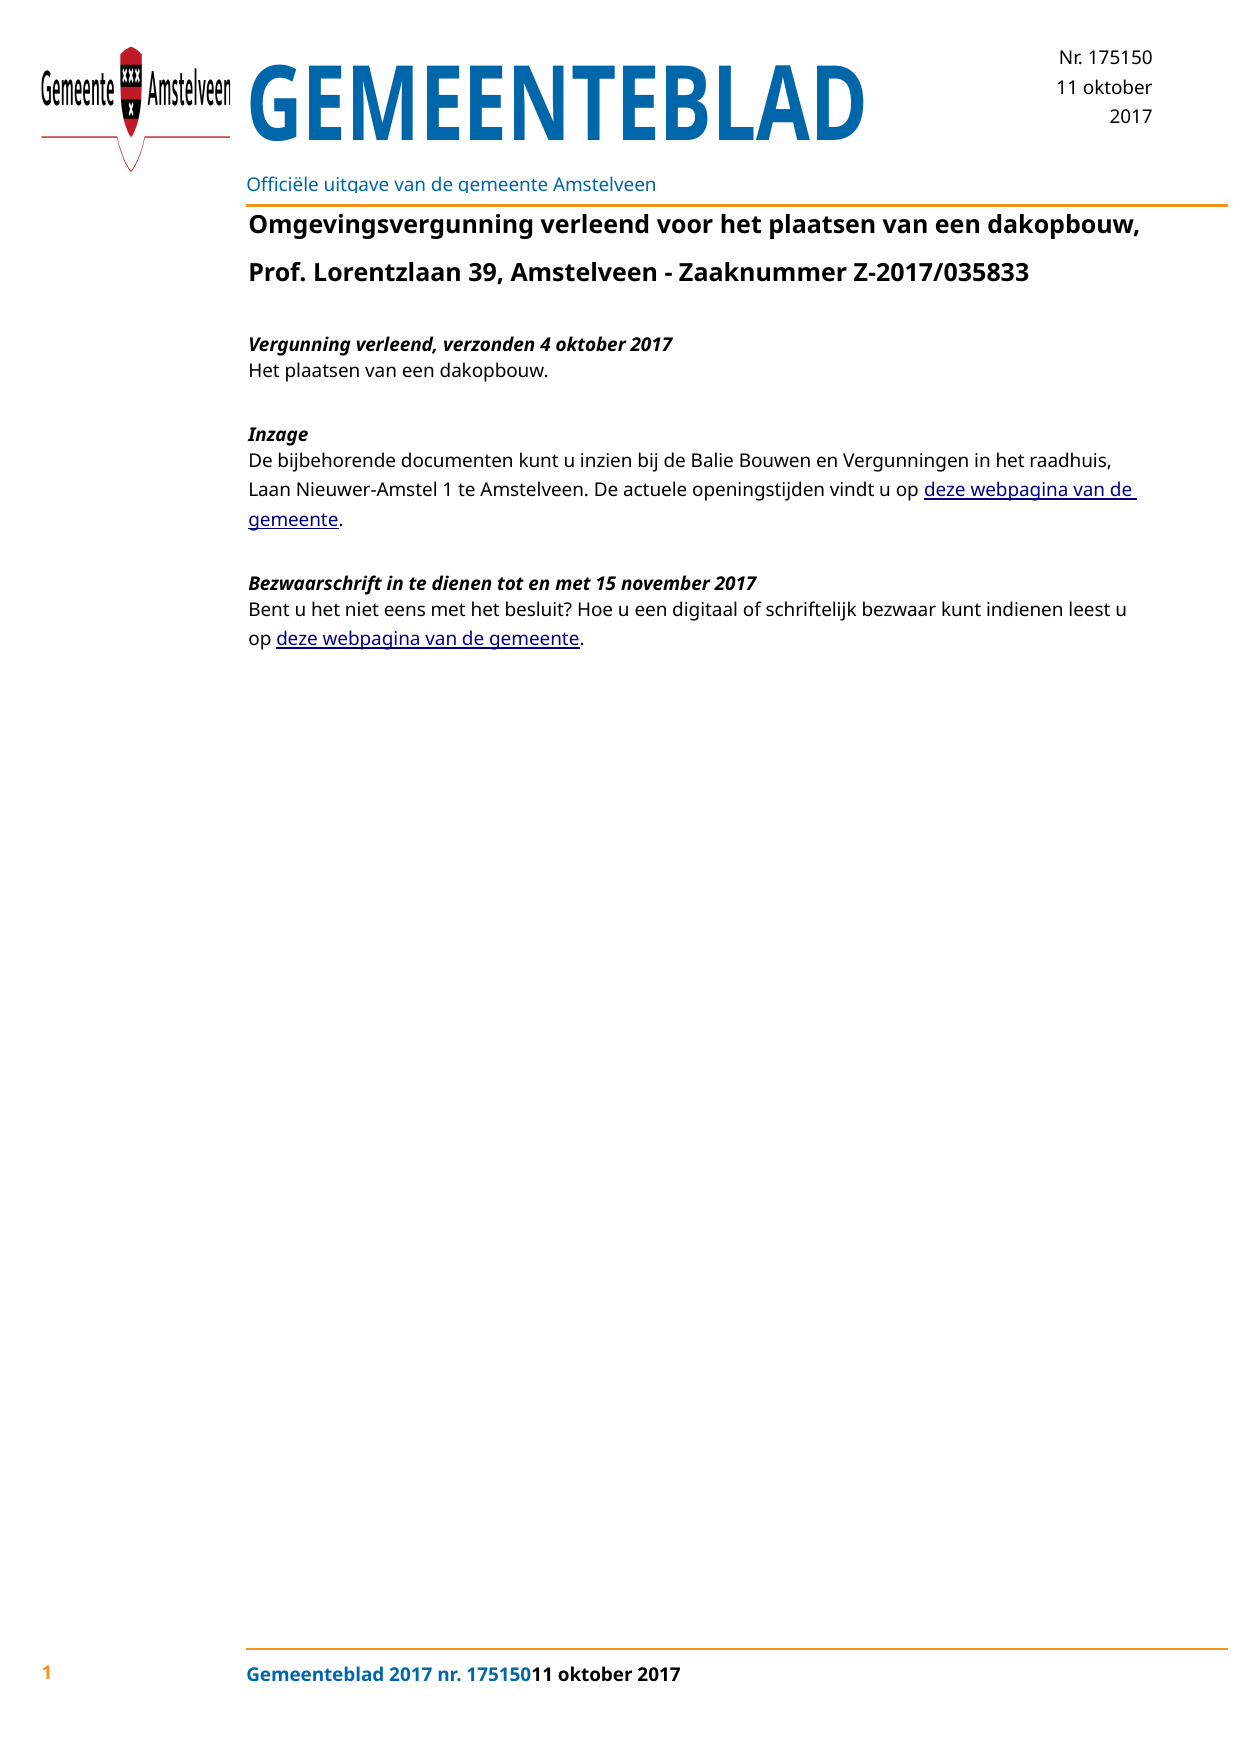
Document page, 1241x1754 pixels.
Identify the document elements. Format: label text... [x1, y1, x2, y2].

text Omgevingsvergunning verleend voor het plaatsen van een dakopbouw, Prof. Lorentzlaan 39, Amstelveen - Zaaknummer Z-2017/035833 [248, 207, 1152, 288]
text De bijbehorende documenten kunt u inzien bij de Balie Bouwen en Vergunningen in het raadhuis, Laan Nieuwer-Amstel 1 te Amstelveen. De actuele openingstijden vindt u op deze webpagina van de gemeente. [248, 447, 1152, 532]
text Vergunning verleend, verzonden 4 oktober 2017 [248, 331, 1152, 357]
text Het plaatsen van een dakopbouw. [248, 357, 1152, 383]
text Inzage [248, 421, 1152, 447]
text Bezwaarschrift in te dienen tot en met 15 november 2017 [248, 570, 1152, 596]
picture [41, 47, 231, 172]
text Bent u het niet eens met het besluit? Hoe u een digitaal of schriftelijk bezwaar kunt indienen leest u op deze webpagina van de gemeente. [248, 596, 1152, 651]
